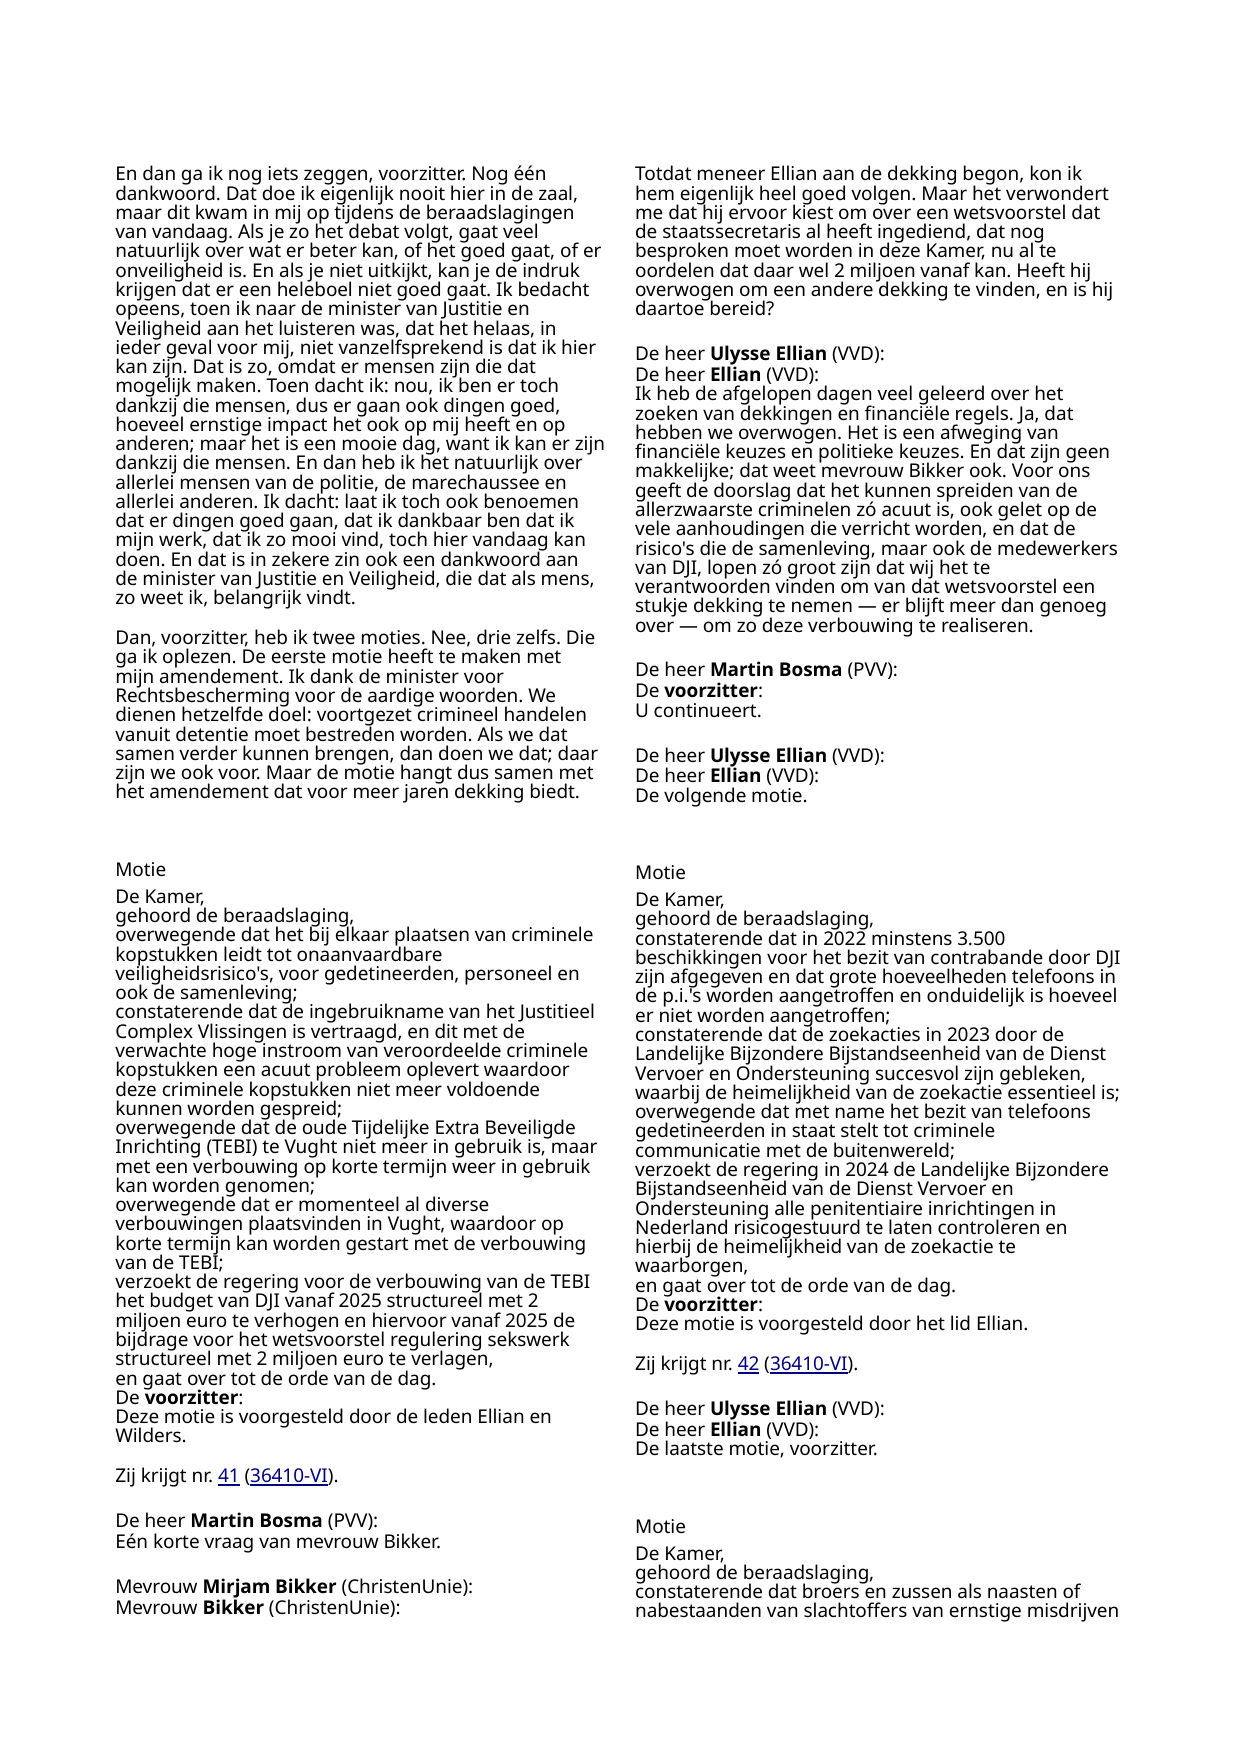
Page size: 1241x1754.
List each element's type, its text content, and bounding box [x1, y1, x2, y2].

text Ik heb de afgelopen dagen veel geleerd over het zoeken van dekkingen en financiële regels. Ja, dat hebben we overwogen. Het is een afweging van financiële keuzes en politieke keuzes. En dat zijn geen makkelijke; dat weet mevrouw Bikker ook. Voor ons geeft de doorslag dat het kunnen spreiden van de allerzwaarste criminelen zó acuut is, ook gelet op de vele aanhoudingen die verricht worden, en dat de risico's die de samenleving, maar ook de medewerkers van DJI, lopen zó groot zijn dat wij het te verantwoorden vinden om van dat wetsvoorstel een stukje dekking te nemen — er blijft meer dan genoeg over — om zo deze verbouwing te realiseren. [635, 385, 1125, 636]
text De voorzitter: [115, 1389, 605, 1408]
text De voorzitter: [635, 682, 1125, 702]
text Dan, voorzitter, heb ik twee moties. Nee, drie zelfs. Die ga ik oplezen. De eerste motie heeft te maken met mijn amendement. Ik dank de minister voor Rechtsbescherming voor de aardige woorden. We dienen hetzelfde doel: voortgezet crimineel handelen vanuit detentie moet bestreden worden. Als we dat samen verder kunnen brengen, dan doen we dat; daar zijn we ook voor. Maar de motie hangt dus samen met het amendement dat voor meer jaren dekking biedt. [115, 629, 605, 803]
text Motie [635, 859, 1125, 885]
text En dan ga ik nog iets zeggen, voorzitter. Nog één dankwoord. Dat doe ik eigenlijk nooit hier in de zaal, maar dit kwam in mij op tijdens de beraadslagingen van vandaag. Als je zo het debat volgt, gaat veel natuurlijk over wat er beter kan, of het goed gaat, of er onveiligheid is. En als je niet uitkijkt, kan je de indruk krijgen dat er een heleboel niet goed gaat. Ik bedacht opeens, toen ik naar de minister van Justitie en Veiligheid aan het luisteren was, dat het helaas, in ieder geval voor mij, niet vanzelfsprekend is dat ik hier kan zijn. Dat is zo, omdat er mensen zijn die dat mogelijk maken. Toen dacht ik: nou, ik ben er toch dankzij die mensen, dus er gaan ook dingen goed, hoeveel ernstige impact het ook op mij heeft en op anderen; maar het is een mooie dag, want ik kan er zijn dankzij die mensen. En dan heb ik het natuurlijk over allerlei mensen van de politie, de marechaussee en allerlei anderen. Ik dacht: laat ik toch ook benoemen dat er dingen goed gaan, dat ik dankbaar ben dat ik mijn werk, dat ik zo mooi vind, toch hier vandaag kan doen. En dat is in zekere zin ook een dankwoord aan de minister van Justitie en Veiligheid, die dat als mens, zo weet ik, belangrijk vindt. [115, 165, 605, 608]
text Motie [115, 856, 605, 882]
text verzoekt de regering voor de verbouwing van de TEBI het budget van DJI vanaf 2025 structureel met 2 miljoen euro te verhogen en hiervoor vanaf 2025 de bijdrage voor het wetsvoorstel regulering sekswerk structureel met 2 miljoen euro te verlagen, [115, 1273, 605, 1369]
text De Kamer, [635, 891, 1125, 910]
text constaterende dat broers en zussen als naasten of nabestaanden van slachtoffers van ernstige misdrijven [635, 1583, 1125, 1622]
text gehoord de beraadslaging, [635, 1564, 1125, 1583]
text De heer Ulysse Ellian (VVD): [635, 1395, 1125, 1421]
text De heer Ulysse Ellian (VVD): [635, 340, 1125, 366]
text Zij krijgt nr. 42 (36410-VI). [635, 1355, 1125, 1374]
text De voorzitter: [635, 1296, 1125, 1315]
text en gaat over tot de orde van de dag. [635, 1277, 1125, 1296]
text overwegende dat er momenteel al diverse verbouwingen plaatsvinden in Vught, waardoor op korte termijn kan worden gestart met de verbouwing van de TEBI; [115, 1196, 605, 1273]
text constaterende dat de zoekacties in 2023 door de Landelijke Bijzondere Bijstandseenheid van de Dienst Vervoer en Ondersteuning succesvol zijn gebleken, waarbij de heimelijkheid van de zoekactie essentieel is; [635, 1026, 1125, 1103]
text Eén korte vraag van mevrouw Bikker. [115, 1533, 605, 1552]
text Deze motie is voorgesteld door het lid Ellian. [635, 1315, 1125, 1334]
text De heer Ellian (VVD): [635, 1421, 1125, 1440]
text De heer Ellian (VVD): [635, 366, 1125, 385]
text Zij krijgt nr. 41 (36410-VI). [115, 1467, 605, 1487]
text constaterende dat de ingebruikname van het Justitieel Complex Vlissingen is vertraagd, en dit met de verwachte hoge instroom van veroordeelde criminele kopstukken een acuut probleem oplevert waardoor deze criminele kopstukken niet meer voldoende kunnen worden gespreid; [115, 1003, 605, 1119]
text De Kamer, [635, 1544, 1125, 1564]
text Motie [635, 1513, 1125, 1539]
text overwegende dat de oude Tijdelijke Extra Beveiligde Inrichting (TEBI) te Vught niet meer in gebruik is, maar met een verbouwing op korte termijn weer in gebruik kan worden genomen; [115, 1119, 605, 1196]
text De heer Ellian (VVD): [635, 767, 1125, 787]
text Deze motie is voorgesteld door de leden Ellian en Wilders. [115, 1408, 605, 1447]
text verzoekt de regering in 2024 de Landelijke Bijzondere Bijstandseenheid van de Dienst Vervoer en Ondersteuning alle penitentiaire inrichtingen in Nederland risicogestuurd te laten controleren en hierbij de heimelijkheid van de zoekactie te waarborgen, [635, 1161, 1125, 1277]
text constaterende dat in 2022 minstens 3.500 beschikkingen voor het bezit van contrabande door DJI zijn afgegeven en dat grote hoeveelheden telefoons in de p.i.'s worden aangetroffen en onduidelijk is hoeveel er niet worden aangetroffen; [635, 930, 1125, 1026]
text De heer Martin Bosma (PVV): [635, 657, 1125, 682]
text gehoord de beraadslaging, [115, 907, 605, 926]
text De heer Ulysse Ellian (VVD): [635, 742, 1125, 767]
text overwegende dat het bij elkaar plaatsen van criminele kopstukken leidt tot onaanvaardbare veiligheidsrisico's, voor gedetineerden, personeel en ook de samenleving; [115, 926, 605, 1003]
text en gaat over tot de orde van de dag. [115, 1369, 605, 1389]
text De volgende motie. [635, 787, 1125, 806]
text De Kamer, [115, 888, 605, 907]
text De laatste motie, voorzitter. [635, 1440, 1125, 1459]
text Totdat meneer Ellian aan de dekking begon, kon ik hem eigenlijk heel goed volgen. Maar het verwondert me dat hij ervoor kiest om over een wetsvoorstel dat de staatssecretaris al heeft ingediend, dat nog besproken moet worden in deze Kamer, nu al te oordelen dat daar wel 2 miljoen vanaf kan. Heeft hij overwogen om een andere dekking te vinden, en is hij daartoe bereid? [635, 165, 1125, 319]
text U continueert. [635, 702, 1125, 721]
text gehoord de beraadslaging, [635, 910, 1125, 930]
text Mevrouw Mirjam Bikker (ChristenUnie): [115, 1573, 605, 1599]
text Mevrouw Bikker (ChristenUnie): [115, 1599, 605, 1618]
text De heer Martin Bosma (PVV): [115, 1507, 605, 1533]
text overwegende dat met name het bezit van telefoons gedetineerden in staat stelt tot criminele communicatie met de buitenwereld; [635, 1103, 1125, 1161]
